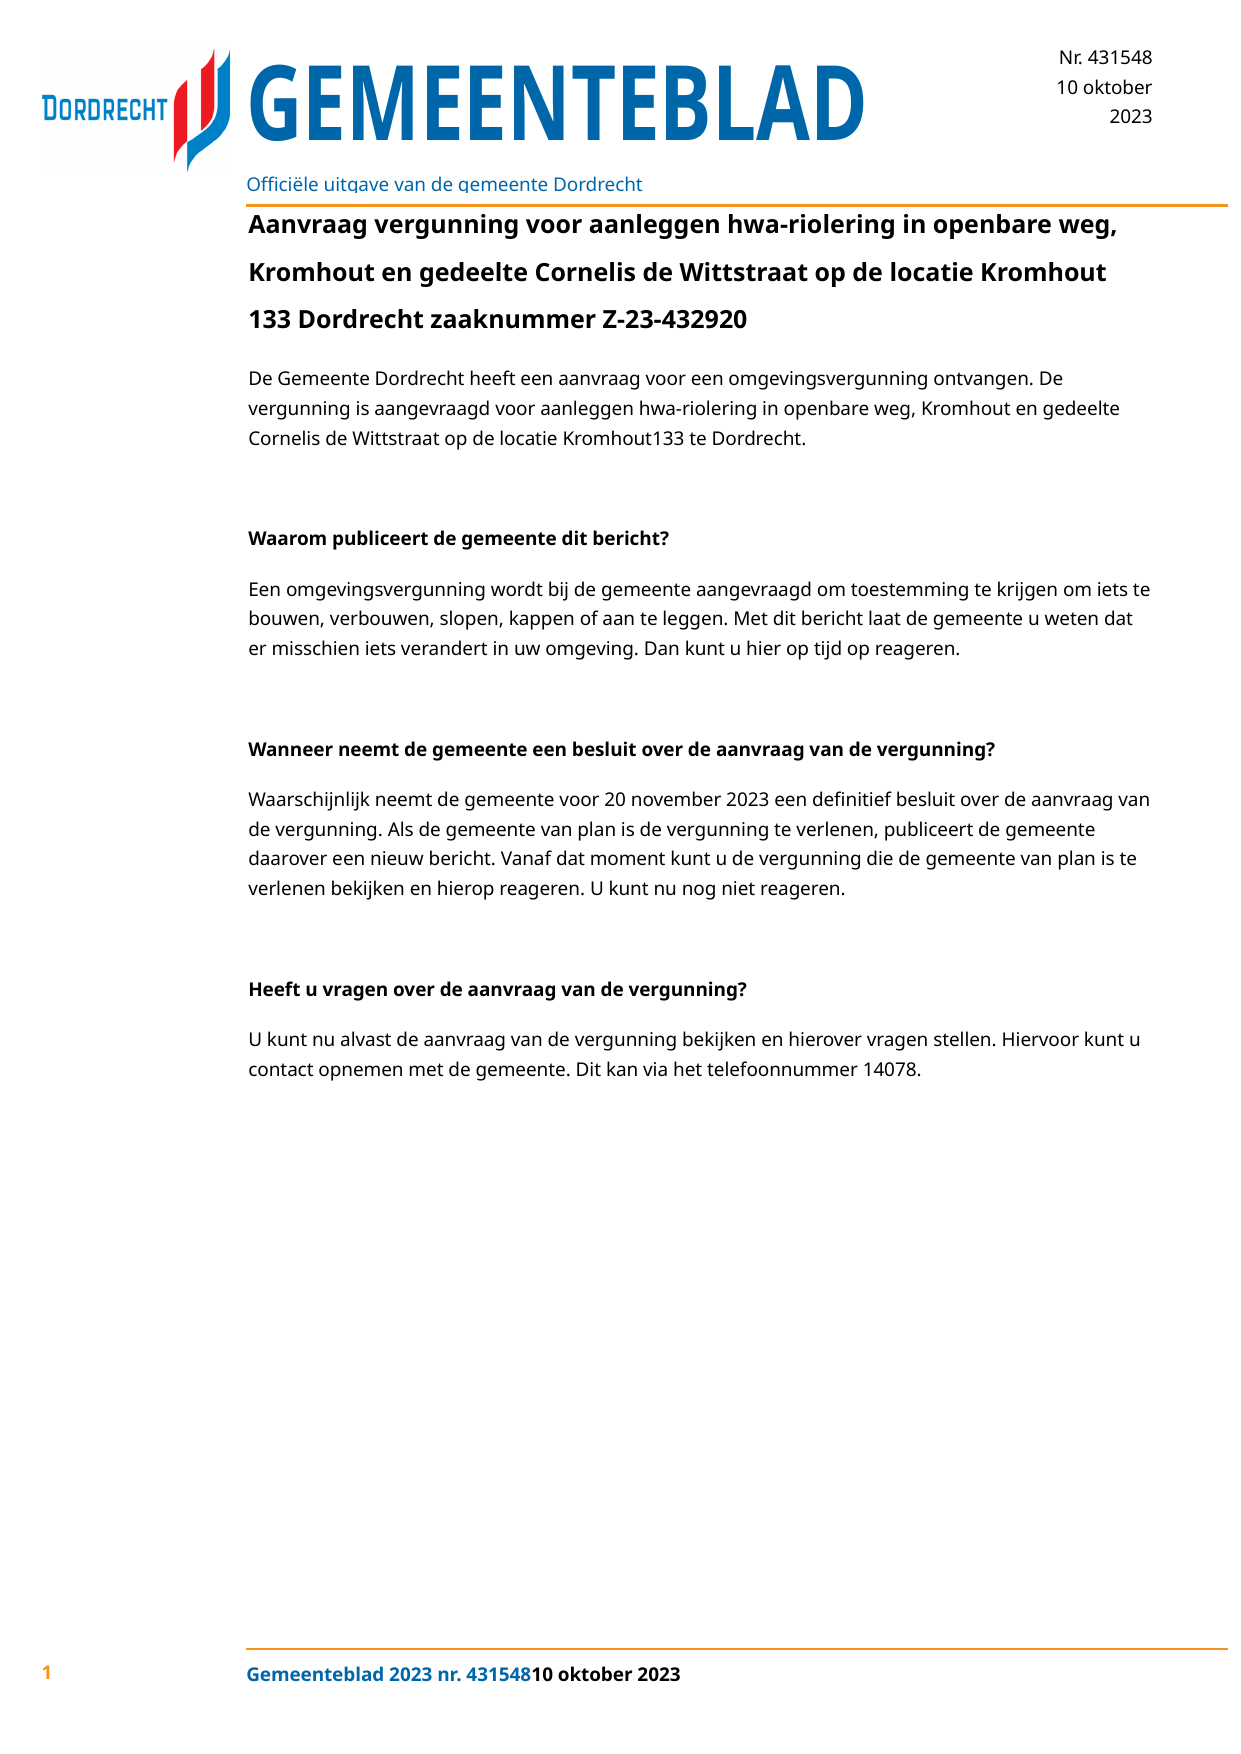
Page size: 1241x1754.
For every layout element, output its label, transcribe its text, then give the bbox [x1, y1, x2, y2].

text Waarom publiceert de gemeente dit bericht? [248, 526, 1152, 551]
text Een omgevingsvergunning wordt bij de gemeente aangevraagd om toestemming te krijgen om iets te bouwen, verbouwen, slopen, kappen of aan te leggen. Met dit bericht laat de gemeente u weten dat er misschien iets verandert in uw omgeving. Dan kunt u hier op tijd op reageren. [248, 576, 1152, 661]
text Waarschijnlijk neemt de gemeente voor 20 november 2023 een definitief besluit over de aanvraag van de vergunning. Als de gemeente van plan is de vergunning te verlenen, publiceert de gemeente daarover een nieuw bericht. Vanaf dat moment kunt u de vergunning die de gemeente van plan is te verlenen bekijken en hierop reageren. U kunt nu nog niet reageren. [248, 786, 1152, 901]
text Aanvraag vergunning voor aanleggen hwa-riolering in openbare weg, Kromhout en gedeelte Cornelis de Wittstraat op de locatie Kromhout 133 Dordrecht zaaknummer Z-23-432920 [248, 207, 1152, 336]
text Heeft u vragen over de aanvraag van de vergunning? [248, 976, 1152, 1002]
text Wanneer neemt de gemeente een besluit over de aanvraag van de vergunning? [248, 736, 1152, 762]
text De Gemeente Dordrecht heeft een aanvraag voor een omgevingsvergunning ontvangen. De vergunning is aangevraagd voor aanleggen hwa-riolering in openbare weg, Kromhout en gedeelte Cornelis de Wittstraat op de locatie Kromhout133 te Dordrecht. [248, 366, 1152, 450]
text U kunt nu alvast de aanvraag van de vergunning bekijken en hierover vragen stellen. Hiervoor kunt u contact opnemen met de gemeente. Dit kan via het telefoonnummer 14078. [248, 1026, 1152, 1082]
picture [41, 47, 231, 172]
